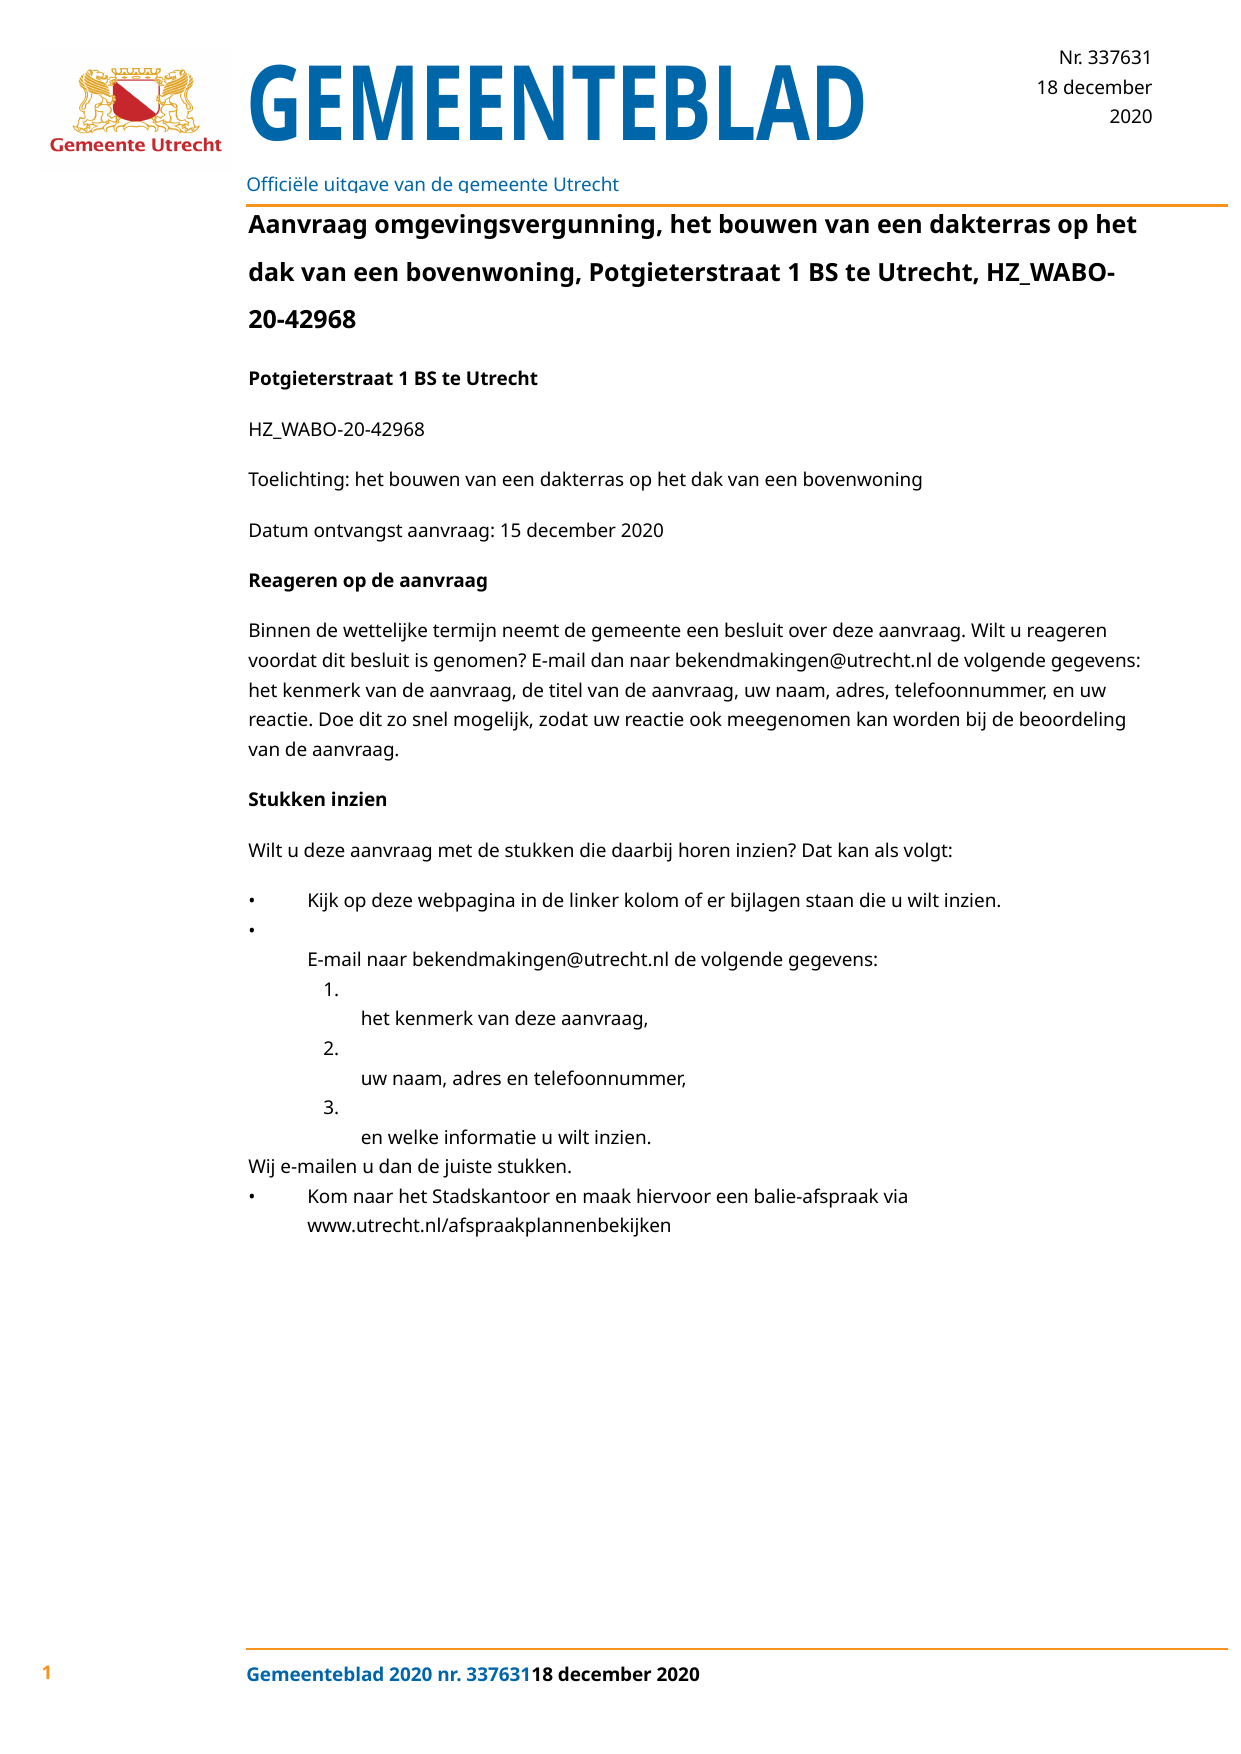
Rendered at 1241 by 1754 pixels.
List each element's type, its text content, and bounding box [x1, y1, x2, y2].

list Kom naar het Stadskantoor en maak hiervoor een balie-afspraak via www.utrecht.nl/afspraakplannenbekijken [248, 1183, 1152, 1238]
text Toelichting: het bouwen van een dakterras op het dak van een bovenwoning [248, 466, 1152, 492]
text Potgieterstraat 1 BS te Utrecht [248, 366, 1152, 391]
text Aanvraag omgevingsvergunning, het bouwen van een dakterras op het dak van een bovenwoning, Potgieterstraat 1 BS te Utrecht, HZ_WABO-20-42968 [248, 207, 1152, 336]
text Reageren op de aanvraag [248, 567, 1152, 593]
list uw naam, adres en telefoonnummer, [323, 1065, 1152, 1090]
picture [41, 47, 231, 172]
text HZ_WABO-20-42968 [248, 416, 1152, 442]
text Wilt u deze aanvraag met de stukken die daarbij horen inzien? Dat kan als volgt: [248, 837, 1152, 862]
list Kijk op deze webpagina in de linker kolom of er bijlagen staan die u wilt inzien. [248, 887, 1152, 913]
text Wij e-mailen u dan de juiste stukken. [248, 1153, 1152, 1179]
list het kenmerk van deze aanvraag, [323, 1006, 1152, 1031]
text Stukken inzien [248, 786, 1152, 812]
text Binnen de wettelijke termijn neemt de gemeente een besluit over deze aanvraag. Wilt u reageren voordat dit besluit is genomen? E-mail dan naar bekendmakingen@utrecht.nl de volgende gegevens: het kenmerk van de aanvraag, de titel van de aanvraag, uw naam, adres, telefoonnummer, en uw reactie. Doe dit zo snel mogelijk, zodat uw reactie ook meegenomen kan worden bij de beoordeling van de aanvraag. [248, 618, 1152, 762]
list en welke informatie u wilt inzien. [323, 1124, 1152, 1149]
list E-mail naar bekendmakingen@utrecht.nl de volgende gegevens: [248, 946, 1152, 972]
text Datum ontvangst aanvraag: 15 december 2020 [248, 517, 1152, 542]
